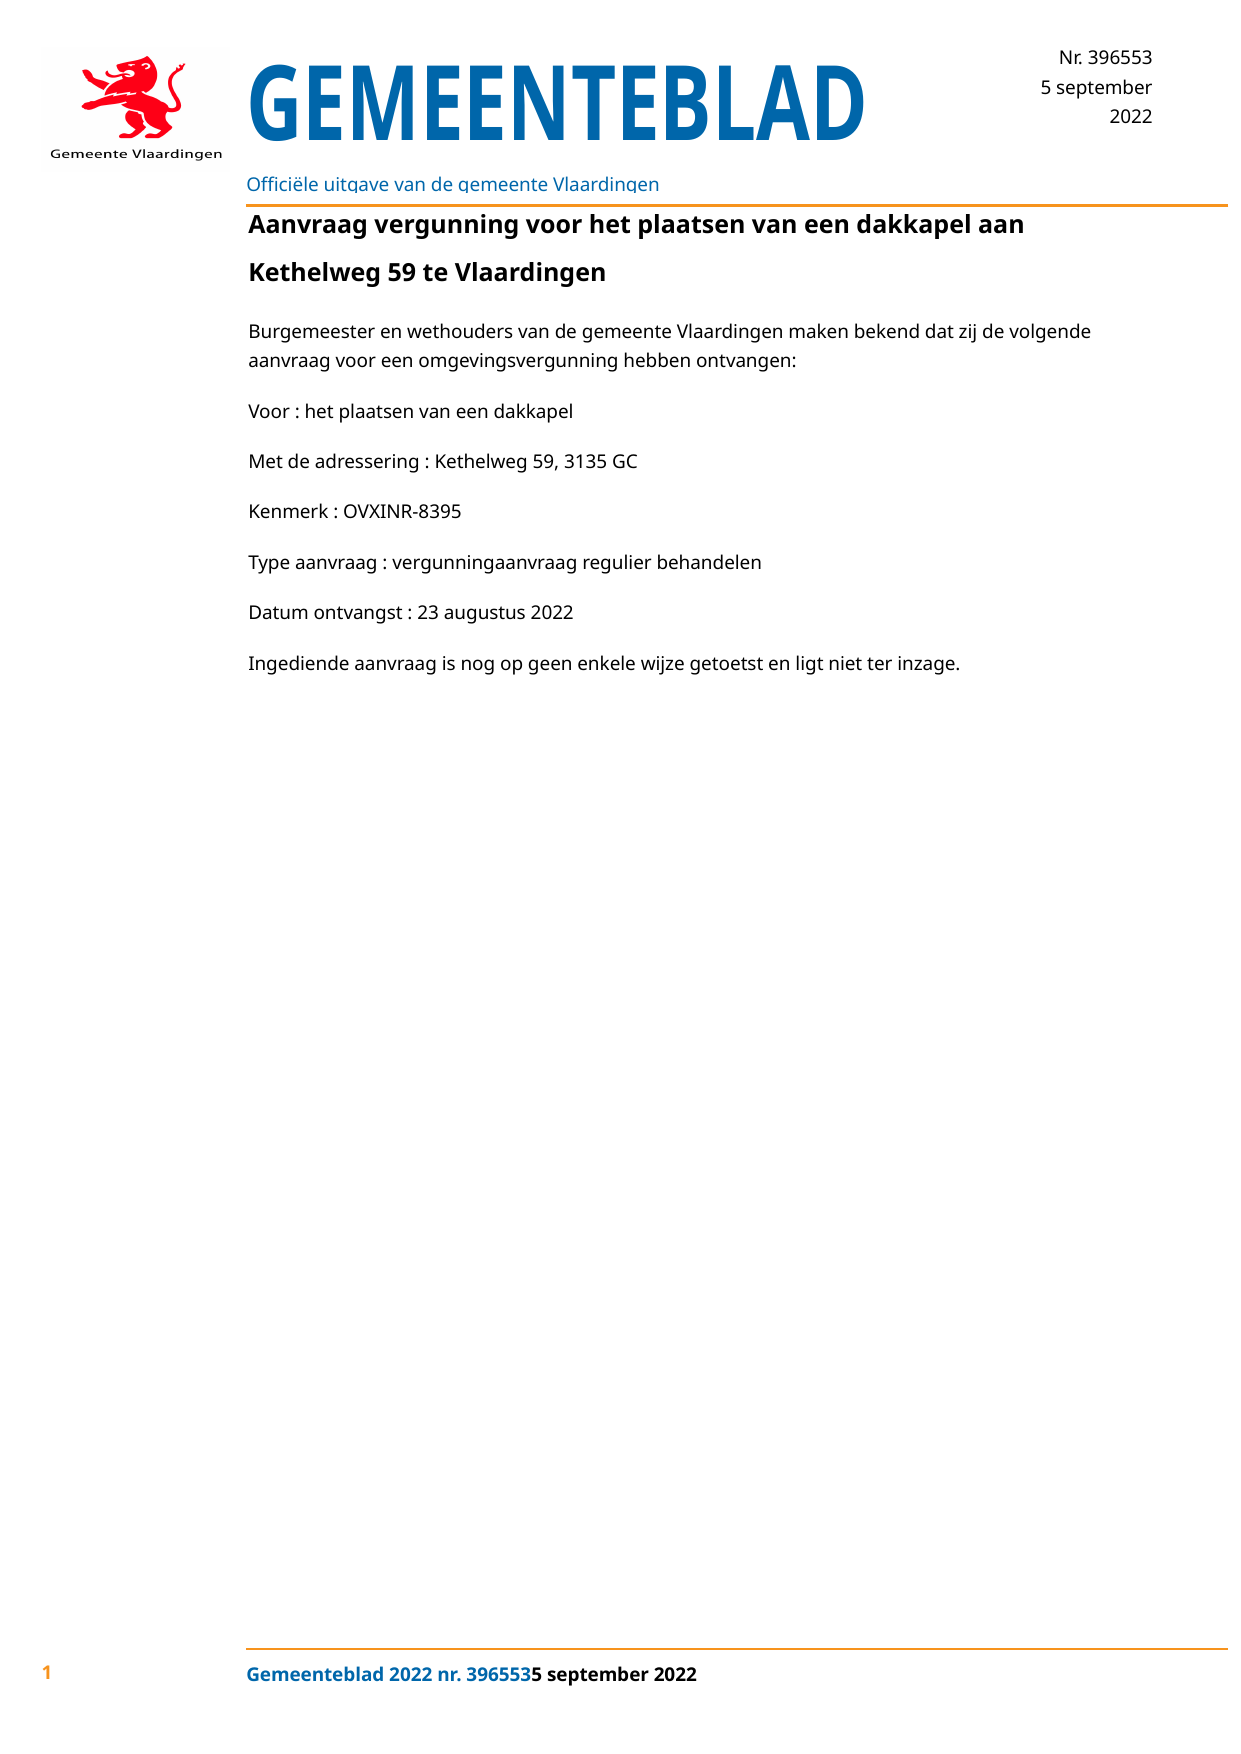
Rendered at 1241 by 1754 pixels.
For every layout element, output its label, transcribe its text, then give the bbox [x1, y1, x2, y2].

text Datum ontvangst : 23 augustus 2022 [248, 599, 1152, 625]
text Type aanvraag : vergunningaanvraag regulier behandelen [248, 549, 1152, 575]
text Ingediende aanvraag is nog op geen enkele wijze getoetst en ligt niet ter inzage. [248, 650, 1152, 676]
text Voor : het plaatsen van een dakkapel [248, 398, 1152, 424]
text Aanvraag vergunning voor het plaatsen van een dakkapel aan Kethelweg 59 te Vlaardingen [248, 207, 1152, 288]
text Kenmerk : OVXINR-8395 [248, 499, 1152, 524]
text Met de adressering : Kethelweg 59, 3135 GC [248, 448, 1152, 474]
text Burgemeester en wethouders van de gemeente Vlaardingen maken bekend dat zij de volgende aanvraag voor een omgevingsvergunning hebben ontvangen: [248, 318, 1152, 373]
picture [41, 47, 231, 172]
